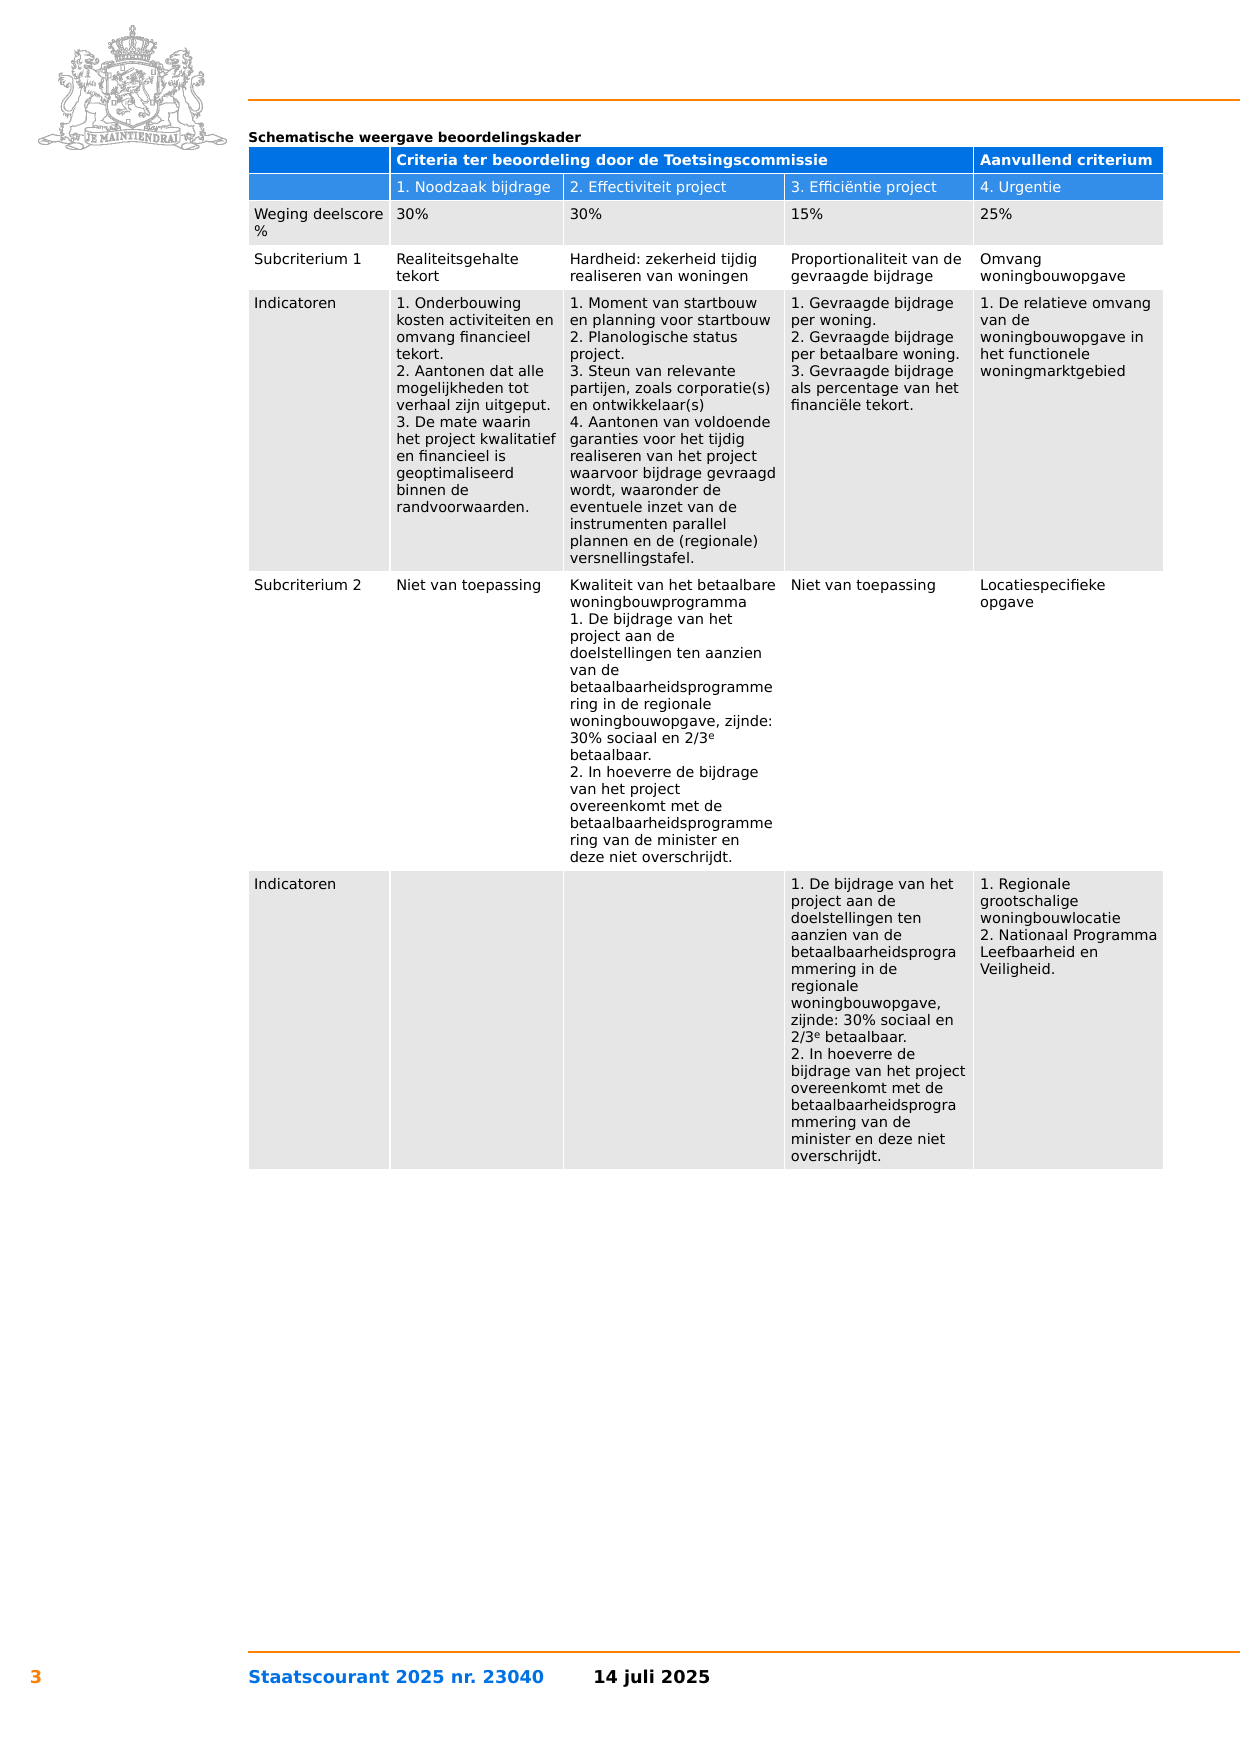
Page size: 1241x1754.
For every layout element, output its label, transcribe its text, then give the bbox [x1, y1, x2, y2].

table_cell 1. Moment van startbouw en planning voor startbouw 2. Planologische status project. 3. Steun van relevante partijen, zoals corporatie(s) en ontwikkelaar(s) 4. Aantonen van voldoende garanties voor het tijdig realiseren van het project waarvoor bijdrage gevraagd wordt, waaronder de eventuele inzet van de instrumenten parallel plannen en de (regionale) versnellingstafel. [564, 290, 784, 571]
table_cell Hardheid: zekerheid tijdig realiseren van woningen [564, 246, 784, 289]
table_cell Niet van toepassing [785, 572, 973, 870]
table_header Schematische weergave beoordelingskader [248, 130, 1163, 146]
table_cell Indicatoren [249, 290, 389, 571]
table_cell [564, 871, 784, 1169]
table_cell 30% [564, 201, 784, 245]
table_cell 1. Gevraagde bijdrage per woning. 2. Gevraagde bijdrage per betaalbare woning. 3. Gevraagde bijdrage als percentage van het financiële tekort. [785, 290, 973, 571]
table_cell Niet van toepassing [391, 572, 563, 870]
table_cell Criteria ter beoordeling door de Toetsingscommissie [391, 147, 973, 173]
table_cell Weging deelscore % [249, 201, 389, 245]
table_cell 30% [391, 201, 563, 245]
table_cell 4. Urgentie [974, 174, 1163, 200]
table_cell Locatiespecifieke opgave [974, 572, 1163, 870]
table_cell 1. Noodzaak bijdrage [391, 174, 563, 200]
table_cell Realiteitsgehalte tekort [391, 246, 563, 289]
table_cell [249, 147, 389, 173]
table_cell Subcriterium 1 [249, 246, 389, 289]
table_cell 1. De bijdrage van het project aan de doelstellingen ten aanzien van de betaalbaarheidsprogrammering in de regionale woningbouwopgave, zijnde: 30% sociaal en 2/3e betaalbaar. 2. In hoeverre de bijdrage van het project overeenkomt met de betaalbaarheidsprogrammering van de minister en deze niet overschrijdt. [785, 871, 973, 1169]
table_cell Proportionaliteit van de gevraagde bijdrage [785, 246, 973, 289]
table_cell Aanvullend criterium [974, 147, 1163, 173]
table_cell 2. Effectiviteit project [564, 174, 784, 200]
table_cell 1. Onderbouwing kosten activiteiten en omvang financieel tekort. 2. Aantonen dat alle mogelijkheden tot verhaal zijn uitgeput. 3. De mate waarin het project kwalitatief en financieel is geoptimaliseerd binnen de randvoorwaarden. [391, 290, 563, 571]
table_cell 1. Regionale grootschalige woningbouwlocatie 2. Nationaal Programma Leefbaarheid en Veiligheid. [974, 871, 1163, 1169]
table_cell 25% [974, 201, 1163, 245]
table_cell [391, 871, 563, 1169]
table_cell 1. De relatieve omvang van de woningbouwopgave in het functionele woningmarktgebied [974, 290, 1163, 571]
picture [38, 25, 227, 150]
table_cell Subcriterium 2 [249, 572, 389, 870]
table_cell 3. Efficiëntie project [785, 174, 973, 200]
table_cell [249, 174, 389, 200]
table_cell Indicatoren [249, 871, 389, 1169]
table_cell Omvang woningbouwopgave [974, 246, 1163, 289]
table_cell 15% [785, 201, 973, 245]
table_cell Kwaliteit van het betaalbare woningbouwprogramma 1. De bijdrage van het project aan de doelstellingen ten aanzien van de betaalbaarheidsprogrammering in de regionale woningbouwopgave, zijnde: 30% sociaal en 2/3e betaalbaar. 2. In hoeverre de bijdrage van het project overeenkomt met de betaalbaarheidsprogrammering van de minister en deze niet overschrijdt. [564, 572, 784, 870]
